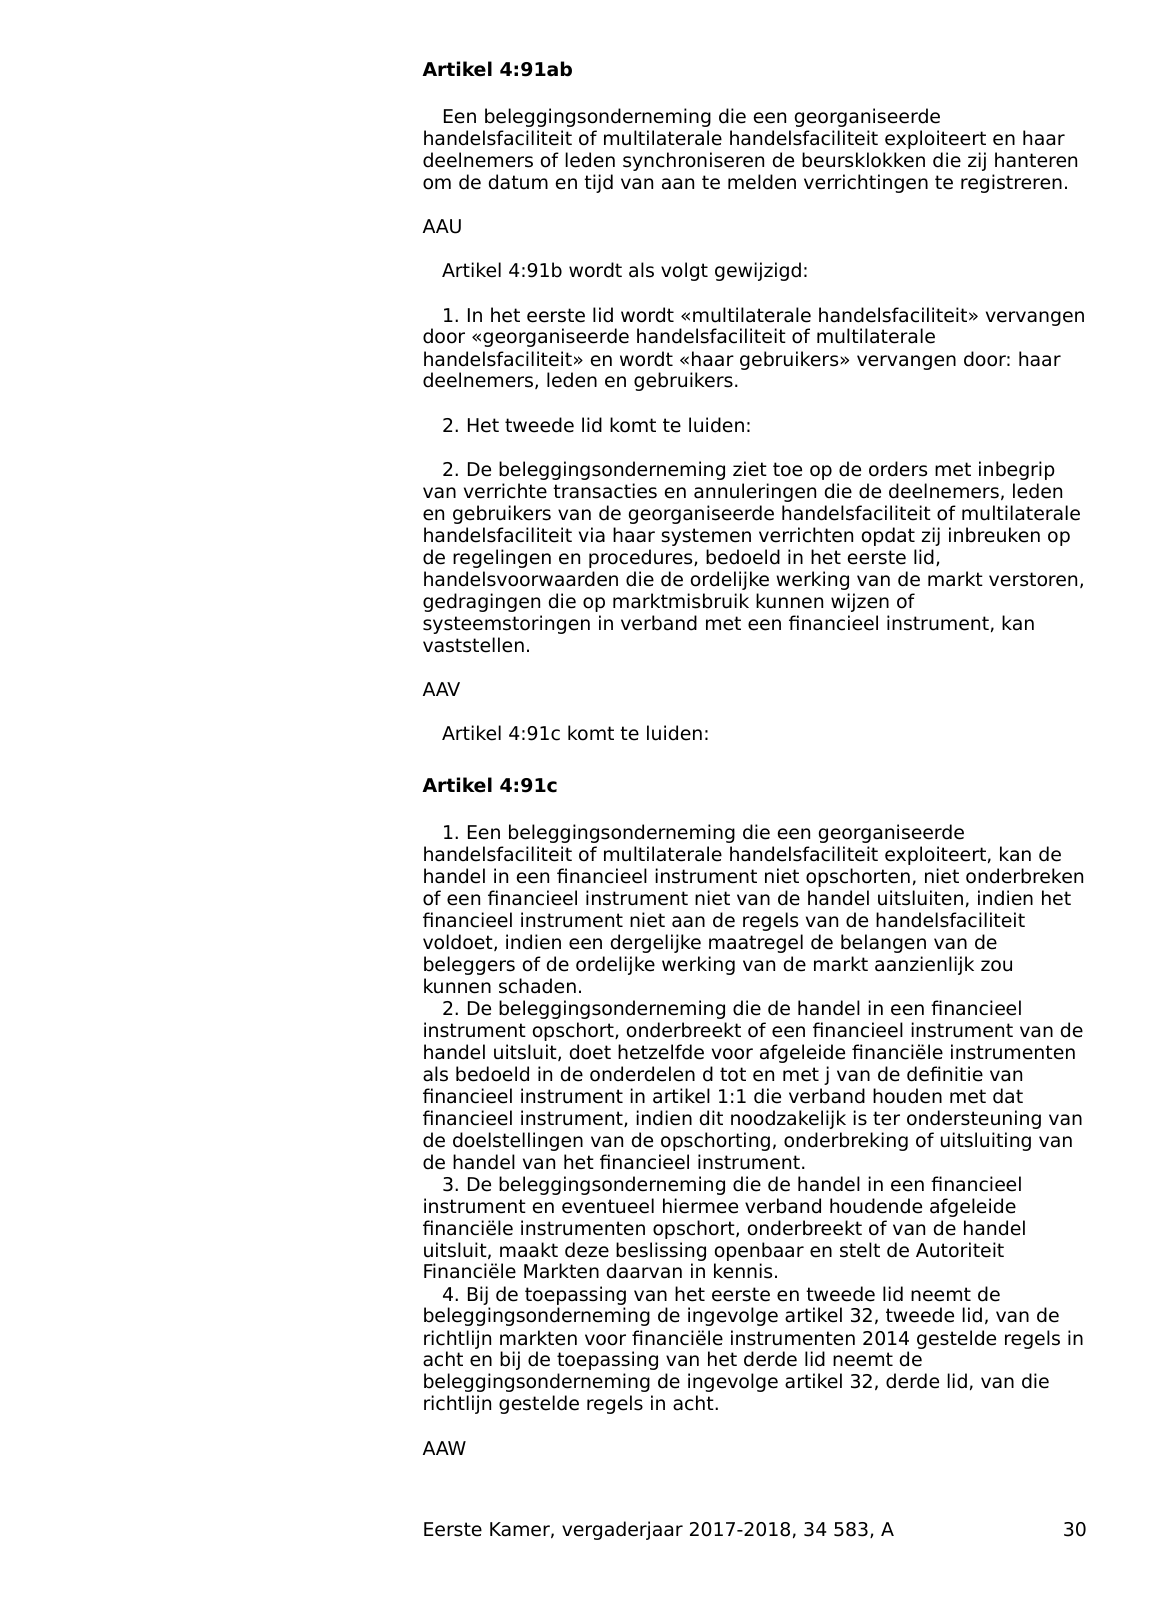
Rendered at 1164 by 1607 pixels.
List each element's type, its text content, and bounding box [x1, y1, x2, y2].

text AAU [422, 216, 1087, 238]
text 4. Bij de toepassing van het eerste en tweede lid neemt de beleggingsonderneming de ingevolge artikel 32, tweede lid, van de richtlijn markten voor financiële instrumenten 2014 gestelde regels in acht en bij de toepassing van het derde lid neemt de beleggingsonderneming de ingevolge artikel 32, derde lid, van die richtlijn gestelde regels in acht. [422, 1283, 1087, 1415]
text 2. Het tweede lid komt te luiden: [422, 414, 1087, 437]
subtitle Artikel 4:91c [422, 775, 1087, 797]
text Een beleggingsonderneming die een georganiseerde handelsfaciliteit of multilaterale handelsfaciliteit exploiteert en haar deelnemers of leden synchroniseren de beursklokken die zij hanteren om de datum en tijd van aan te melden verrichtingen te registreren. [422, 106, 1087, 194]
text 2. De beleggingsonderneming die de handel in een financieel instrument opschort, onderbreekt of een financieel instrument van de handel uitsluit, doet hetzelfde voor afgeleide financiële instrumenten als bedoeld in de onderdelen d tot en met j van de definitie van financieel instrument in artikel 1:1 die verband houden met dat financieel instrument, indien dit noodzakelijk is ter ondersteuning van de doelstellingen van de opschorting, onderbreking of uitsluiting van de handel van het financieel instrument. [422, 998, 1087, 1173]
text 2. De beleggingsonderneming ziet toe op de orders met inbegrip van verrichte transacties en annuleringen die de deelnemers, leden en gebruikers van de georganiseerde handelsfaciliteit of multilaterale handelsfaciliteit via haar systemen verrichten opdat zij inbreuken op de regelingen en procedures, bedoeld in het eerste lid, handelsvoorwaarden die de ordelijke werking van de markt verstoren, gedragingen die op marktmisbruik kunnen wijzen of systeemstoringen in verband met een financieel instrument, kan vaststellen. [422, 459, 1087, 657]
text 1. In het eerste lid wordt «multilaterale handelsfaciliteit» vervangen door «georganiseerde handelsfaciliteit of multilaterale handelsfaciliteit» en wordt «haar gebruikers» vervangen door: haar deelnemers, leden en gebruikers. [422, 304, 1087, 392]
subtitle Artikel 4:91ab [422, 59, 1087, 81]
text Artikel 4:91b wordt als volgt gewijzigd: [422, 260, 1087, 282]
text Artikel 4:91c komt te luiden: [422, 723, 1087, 745]
text 1. Een beleggingsonderneming die een georganiseerde handelsfaciliteit of multilaterale handelsfaciliteit exploiteert, kan de handel in een financieel instrument niet opschorten, niet onderbreken of een financieel instrument niet van de handel uitsluiten, indien het financieel instrument niet aan de regels van de handelsfaciliteit voldoet, indien een dergelijke maatregel de belangen van de beleggers of de ordelijke werking van de markt aanzienlijk zou kunnen schaden. [422, 822, 1087, 998]
text AAV [422, 679, 1087, 701]
text AAW [422, 1437, 1087, 1459]
text 3. De beleggingsonderneming die de handel in een financieel instrument en eventueel hiermee verband houdende afgeleide financiële instrumenten opschort, onderbreekt of van de handel uitsluit, maakt deze beslissing openbaar en stelt de Autoriteit Financiële Markten daarvan in kennis. [422, 1173, 1087, 1283]
